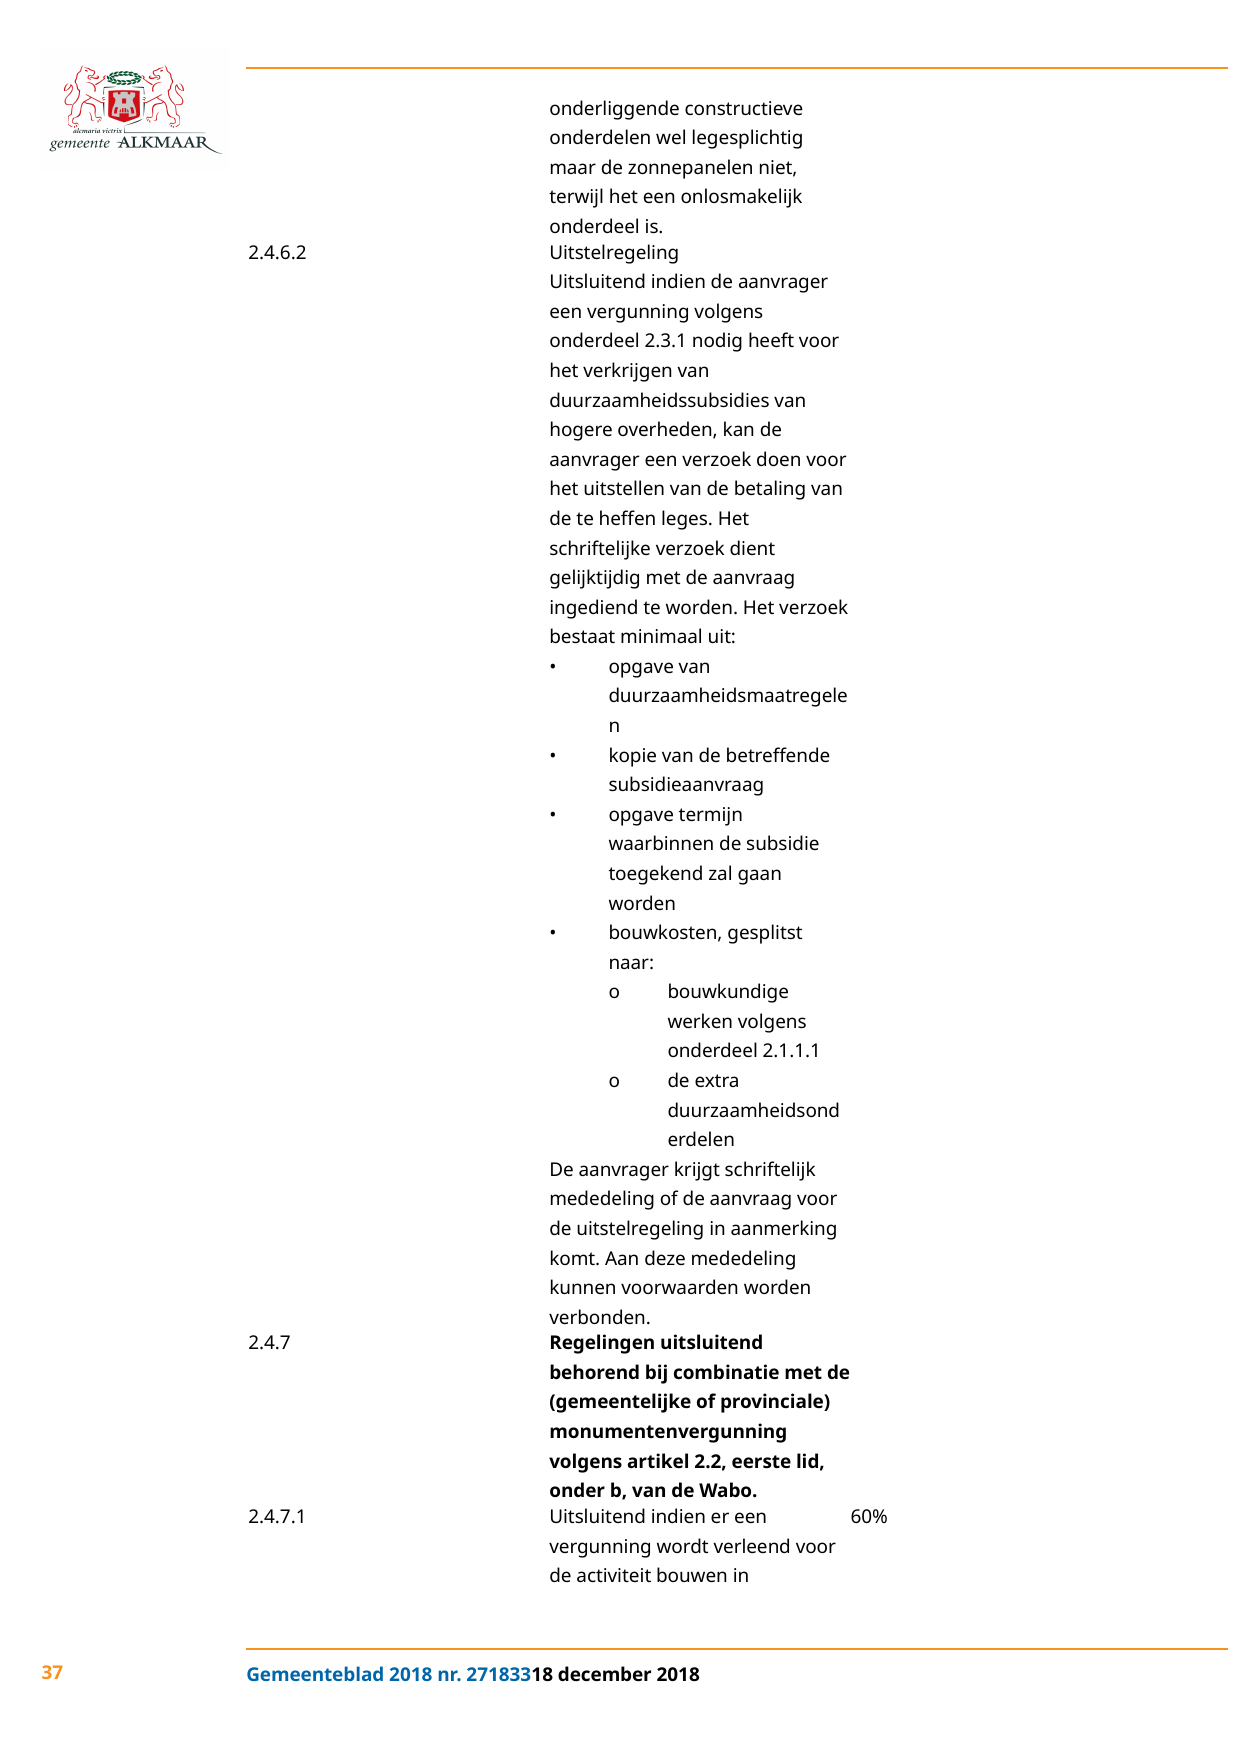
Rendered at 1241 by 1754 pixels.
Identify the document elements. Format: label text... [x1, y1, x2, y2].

table_cell Uitsluitend indien er een vergunning wordt verleend voor de activiteit bouwen in [549, 1503, 850, 1588]
table_cell 2.4.7 [248, 1330, 549, 1503]
table_cell Uitstelregeling Uitsluitend indien de aanvrager een vergunning volgens onderdeel 2.3.1 nodig heeft voor het verkrijgen van duurzaamheidssubsidies van hogere overheden, kan de aanvrager een verzoek doen voor het uitstellen van de betaling van de te heffen leges. Het schriftelijke verzoek dient gelijktijdig met de aanvraag ingediend te worden. Het verzoek bestaat minimaal uit: opgave van duurzaamheidsmaatregelen kopie van de betreffende subsidieaanvraag opgave termijn waarbinnen de subsidie toegekend zal gaan worden bouwkosten, gesplitst naar: bouwkundige werken volgens onderdeel 2.1.1.1 de extra duurzaamheidsonderdelen De aanvrager krijgt schriftelijk mededeling of de aanvraag voor de uitstelregeling in aanmerking komt. Aan deze mededeling kunnen voorwaarden worden verbonden. [549, 239, 850, 1329]
table_cell [248, 95, 549, 239]
table_cell Regelingen uitsluitend behorend bij combinatie met de (gemeentelijke of provinciale) monumentenvergunning volgens artikel 2.2, eerste lid, onder b, van de Wabo. [549, 1330, 850, 1503]
table_cell 2.4.6.2 [248, 239, 549, 1329]
picture [41, 47, 231, 172]
table_cell 60% [850, 1503, 1152, 1588]
table_cell onderliggende constructieve onderdelen wel legesplichtig maar de zonnepanelen niet, terwijl het een onlosmakelijk onderdeel is. [549, 95, 850, 239]
table_cell [850, 1330, 1152, 1503]
table_cell [850, 239, 1152, 1329]
table_cell 2.4.7.1 [248, 1503, 549, 1588]
table_cell [850, 95, 1152, 239]
